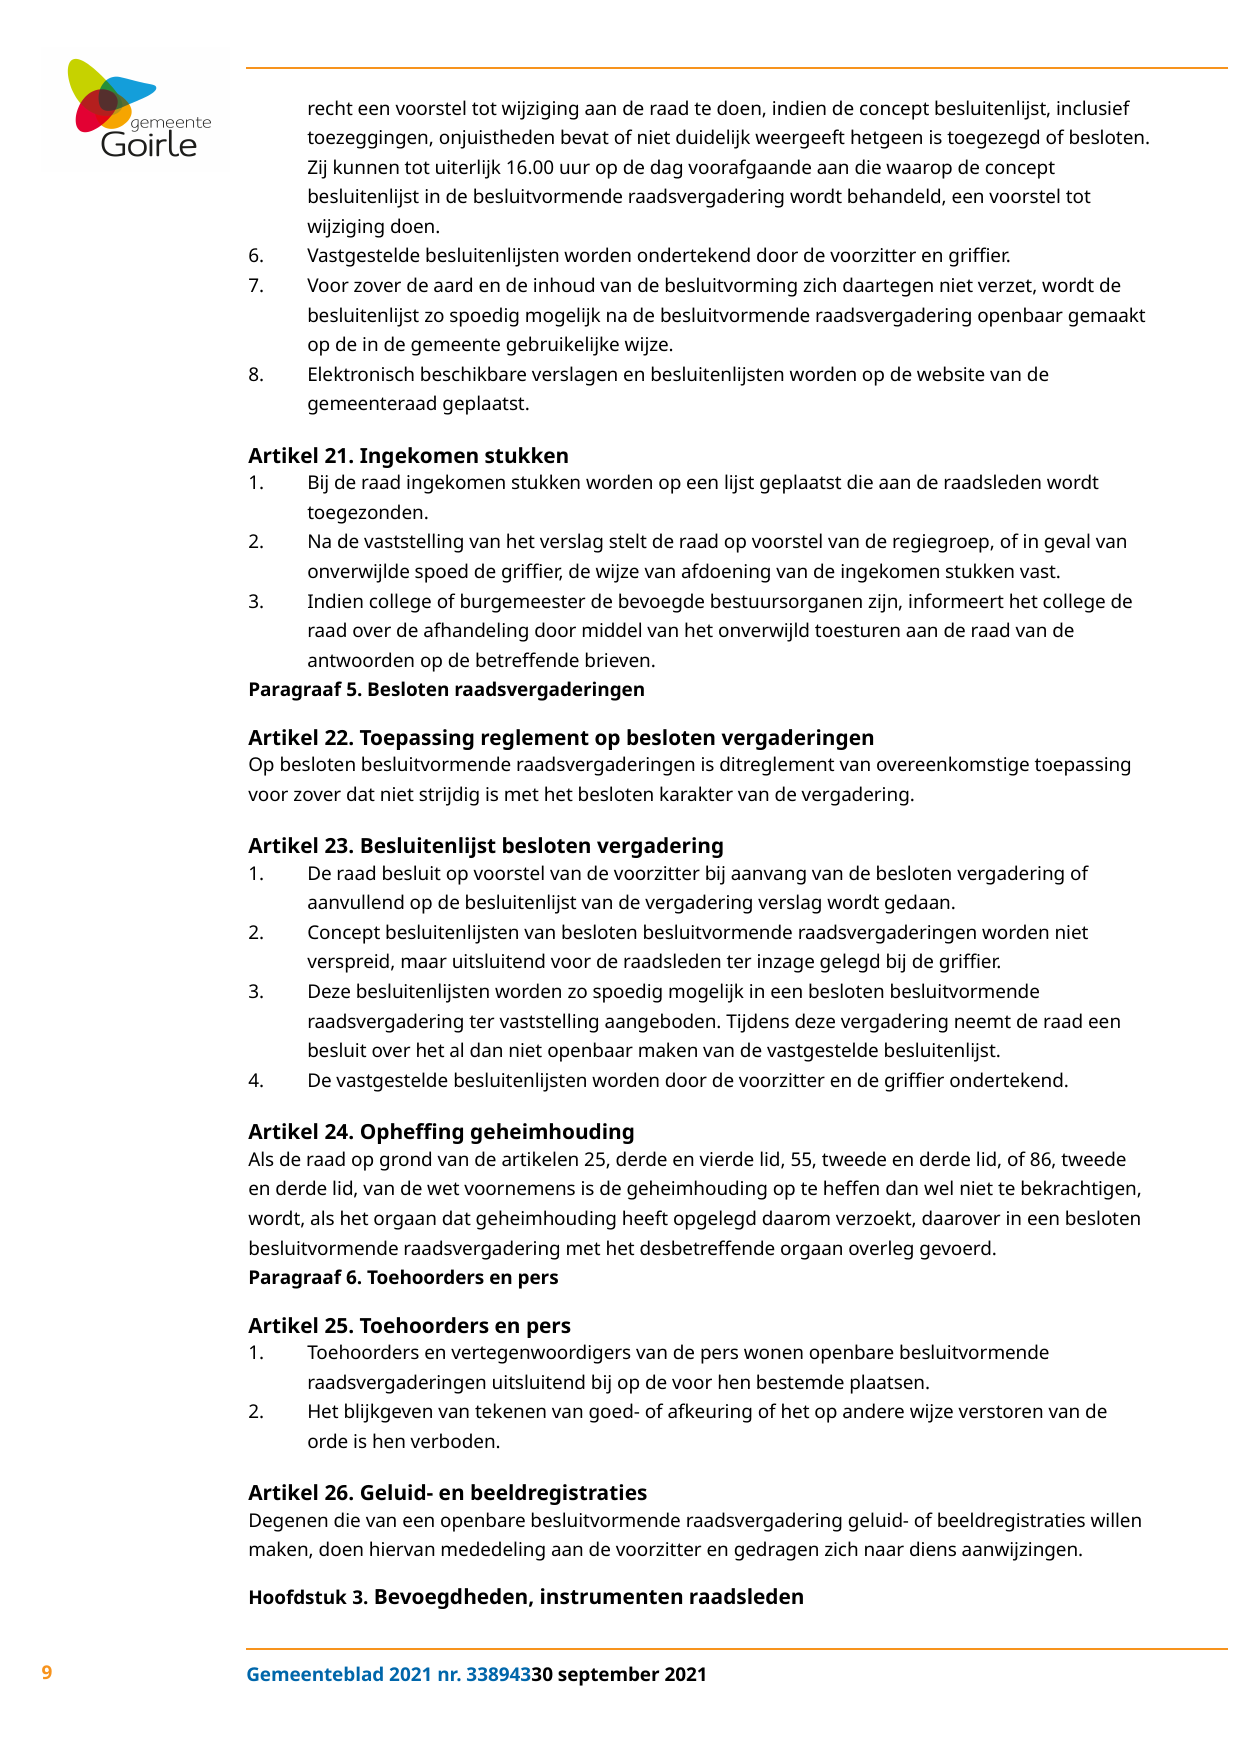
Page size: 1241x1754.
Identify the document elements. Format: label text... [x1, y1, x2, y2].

list Bij de raad ingekomen stukken worden op een lijst geplaatst die aan de raadsleden wordt toegezonden. [248, 469, 1152, 525]
text Paragraaf 6. Toehoorders en pers [248, 1264, 1152, 1290]
list Vastgestelde besluitenlijsten worden ondertekend door de voorzitter en griffier. [248, 243, 1152, 268]
list Deze besluitenlijsten worden zo spoedig mogelijk in een besloten besluitvormende raadsvergadering ter vaststelling aangeboden. Tijdens deze vergadering neemt de raad een besluit over het al dan niet openbaar maken van de vastgestelde besluitenlijst. [248, 978, 1152, 1063]
text Artikel 22. Toepassing reglement op besloten vergaderingen [248, 723, 1152, 752]
text Degenen die van een openbare besluitvormende raadsvergadering geluid- of beeldregistraties willen maken, doen hiervan mededeling aan de voorzitter en gedragen zich naar diens aanwijzingen. [248, 1507, 1152, 1562]
text Artikel 25. Toehoorders en pers [248, 1311, 1152, 1339]
picture [41, 47, 231, 172]
list Het blijkgeven van tekenen van goed- of afkeuring of het op andere wijze verstoren van de orde is hen verboden. [248, 1398, 1152, 1454]
text Artikel 23. Besluitenlijst besloten vergadering [248, 832, 1152, 860]
text Artikel 21. Ingekomen stukken [248, 441, 1152, 469]
list Voor zover de aard en de inhoud van de besluitvorming zich daartegen niet verzet, wordt de besluitenlijst zo spoedig mogelijk na de besluitvormende raadsvergadering openbaar gemaakt op de in de gemeente gebruikelijke wijze. [248, 272, 1152, 357]
list De raad besluit op voorstel van de voorzitter bij aanvang van de besloten vergadering of aanvullend op de besluitenlijst van de vergadering verslag wordt gedaan. [248, 860, 1152, 915]
text Op besloten besluitvormende raadsvergaderingen is ditreglement van overeenkomstige toepassing voor zover dat niet strijdig is met het besloten karakter van de vergadering. [248, 752, 1152, 807]
text Hoofdstuk 3. Bevoegdheden, instrumenten raadsleden [248, 1582, 1152, 1611]
text Als de raad op grond van de artikelen 25, derde en vierde lid, 55, tweede en derde lid, of 86, tweede en derde lid, van de wet voornemens is de geheimhouding op te heffen dan wel niet te bekrachtigen, wordt, als het orgaan dat geheimhouding heeft opgelegd daarom verzoekt, daarover in een besloten besluitvormende raadsvergadering met het desbetreffende orgaan overleg gevoerd. [248, 1146, 1152, 1260]
list Toehoorders en vertegenwoordigers van de pers wonen openbare besluitvormende raadsvergaderingen uitsluitend bij op de voor hen bestemde plaatsen. [248, 1339, 1152, 1394]
text Artikel 24. Opheffing geheimhouding [248, 1117, 1152, 1146]
list Indien college of burgemeester de bevoegde bestuursorganen zijn, informeert het college de raad over de afhandeling door middel van het onverwijld toesturen aan de raad van de antwoorden op de betreffende brieven. [248, 588, 1152, 673]
text Artikel 26. Geluid- en beeldregistraties [248, 1478, 1152, 1507]
list Elektronisch beschikbare verslagen en besluitenlijsten worden op de website van de gemeenteraad geplaatst. [248, 361, 1152, 416]
text Paragraaf 5. Besloten raadsvergaderingen [248, 677, 1152, 702]
list De vastgestelde besluitenlijsten worden door de voorzitter en de griffier ondertekend. [248, 1067, 1152, 1093]
list recht een voorstel tot wijziging aan de raad te doen, indien de concept besluitenlijst, inclusief toezeggingen, onjuistheden bevat of niet duidelijk weergeeft hetgeen is toegezegd of besloten. Zij kunnen tot uiterlijk 16.00 uur op de dag voorafgaande aan die waarop de concept besluitenlijst in de besluitvormende raadsvergadering wordt behandeld, een voorstel tot wijziging doen. [248, 95, 1152, 239]
list Na de vaststelling van het verslag stelt de raad op voorstel van de regiegroep, of in geval van onverwijlde spoed de griffier, de wijze van afdoening van de ingekomen stukken vast. [248, 529, 1152, 584]
list Concept besluitenlijsten van besloten besluitvormende raadsvergaderingen worden niet verspreid, maar uitsluitend voor de raadsleden ter inzage gelegd bij de griffier. [248, 919, 1152, 974]
